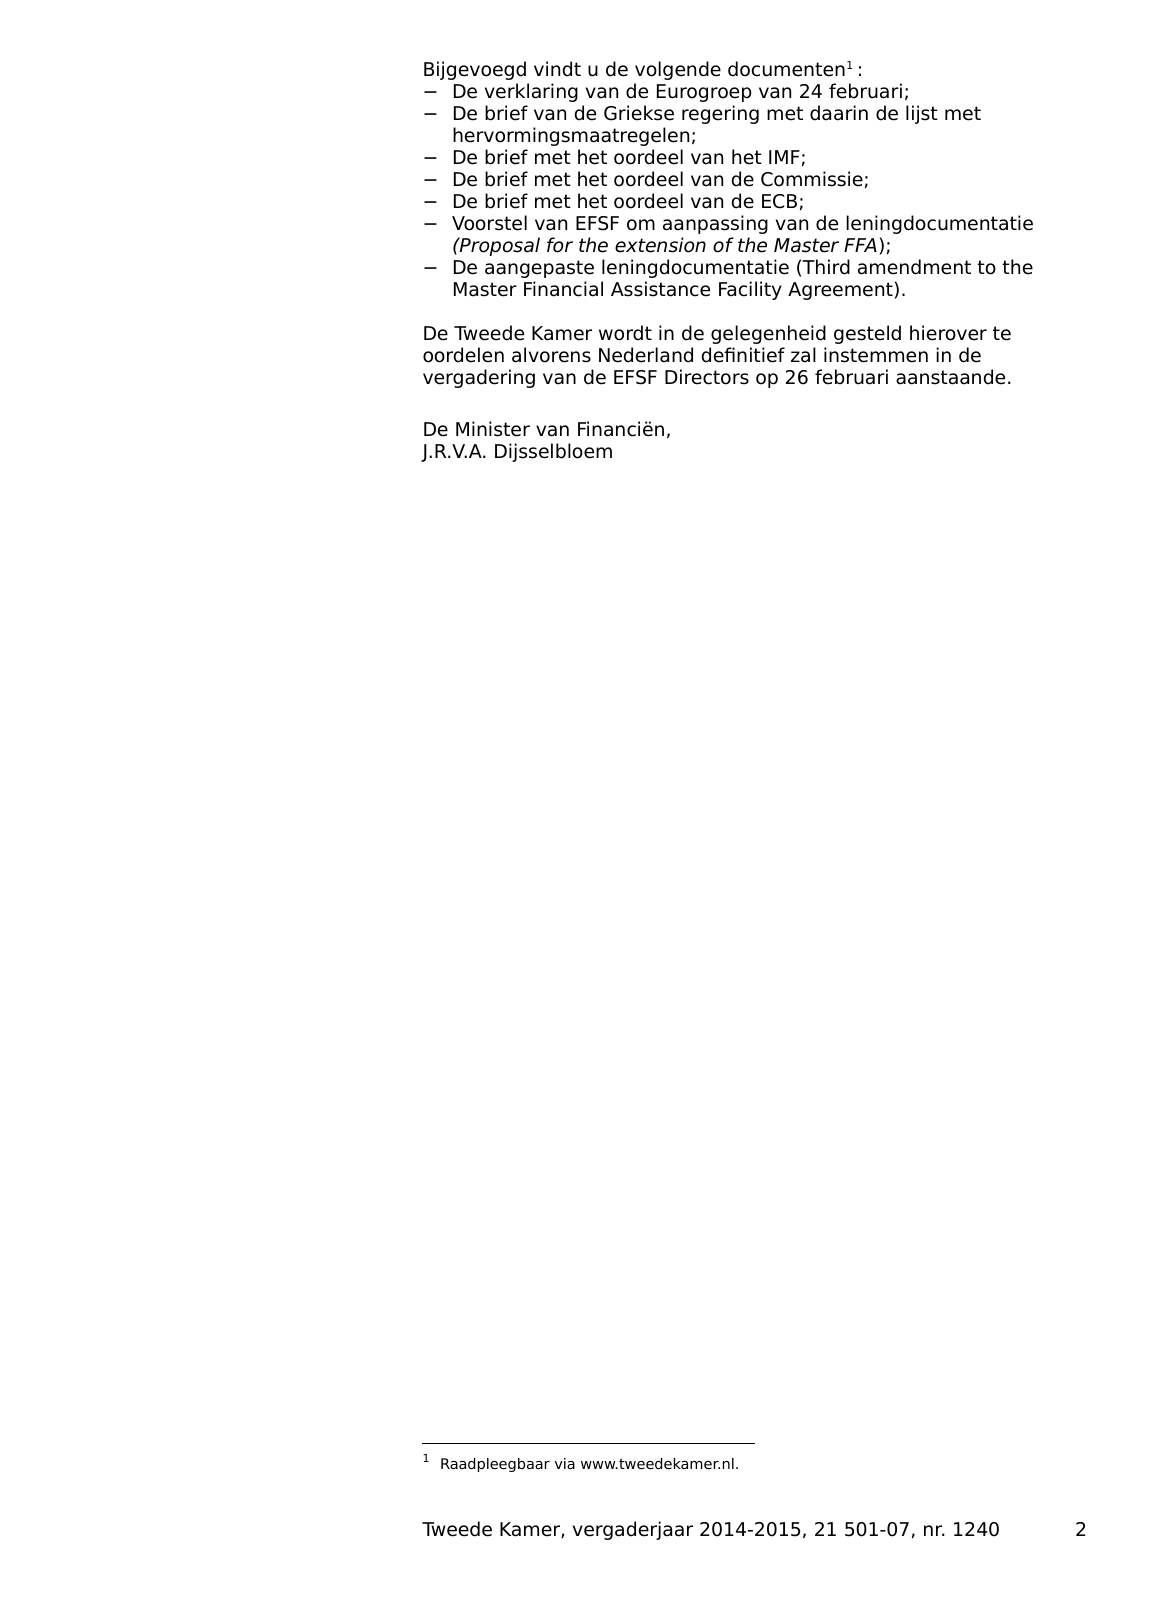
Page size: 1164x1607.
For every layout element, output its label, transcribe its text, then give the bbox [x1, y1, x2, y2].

text De Tweede Kamer wordt in de gelegenheid gesteld hierover te oordelen alvorens Nederland definitief zal instemmen in de vergadering van de EFSF Directors op 26 februari aanstaande. [422, 323, 1087, 389]
text − De brief met het oordeel van de Commissie; [422, 169, 1087, 191]
text − De aangepaste leningdocumentatie (Third amendment to the Master Financial Assistance Facility Agreement). [422, 257, 1087, 301]
text − De verklaring van de Eurogroep van 24 februari; [422, 81, 1087, 103]
text Raadpleegbaar via www.tweedekamer.nl. [422, 1452, 1087, 1474]
text − De brief met het oordeel van de ECB; [422, 191, 1087, 213]
text − Voorstel van EFSF om aanpassing van de leningdocumentatie (Proposal for the extension of the Master FFA); [422, 213, 1087, 257]
text − De brief van de Griekse regering met daarin de lijst met hervormingsmaatregelen; [422, 103, 1087, 147]
text De Minister van Financiën, J.R.V.A. Dijsselbloem [422, 419, 1087, 463]
text − De brief met het oordeel van het IMF; [422, 147, 1087, 169]
text Bijgevoegd vindt u de volgende documenten: [422, 59, 1087, 81]
